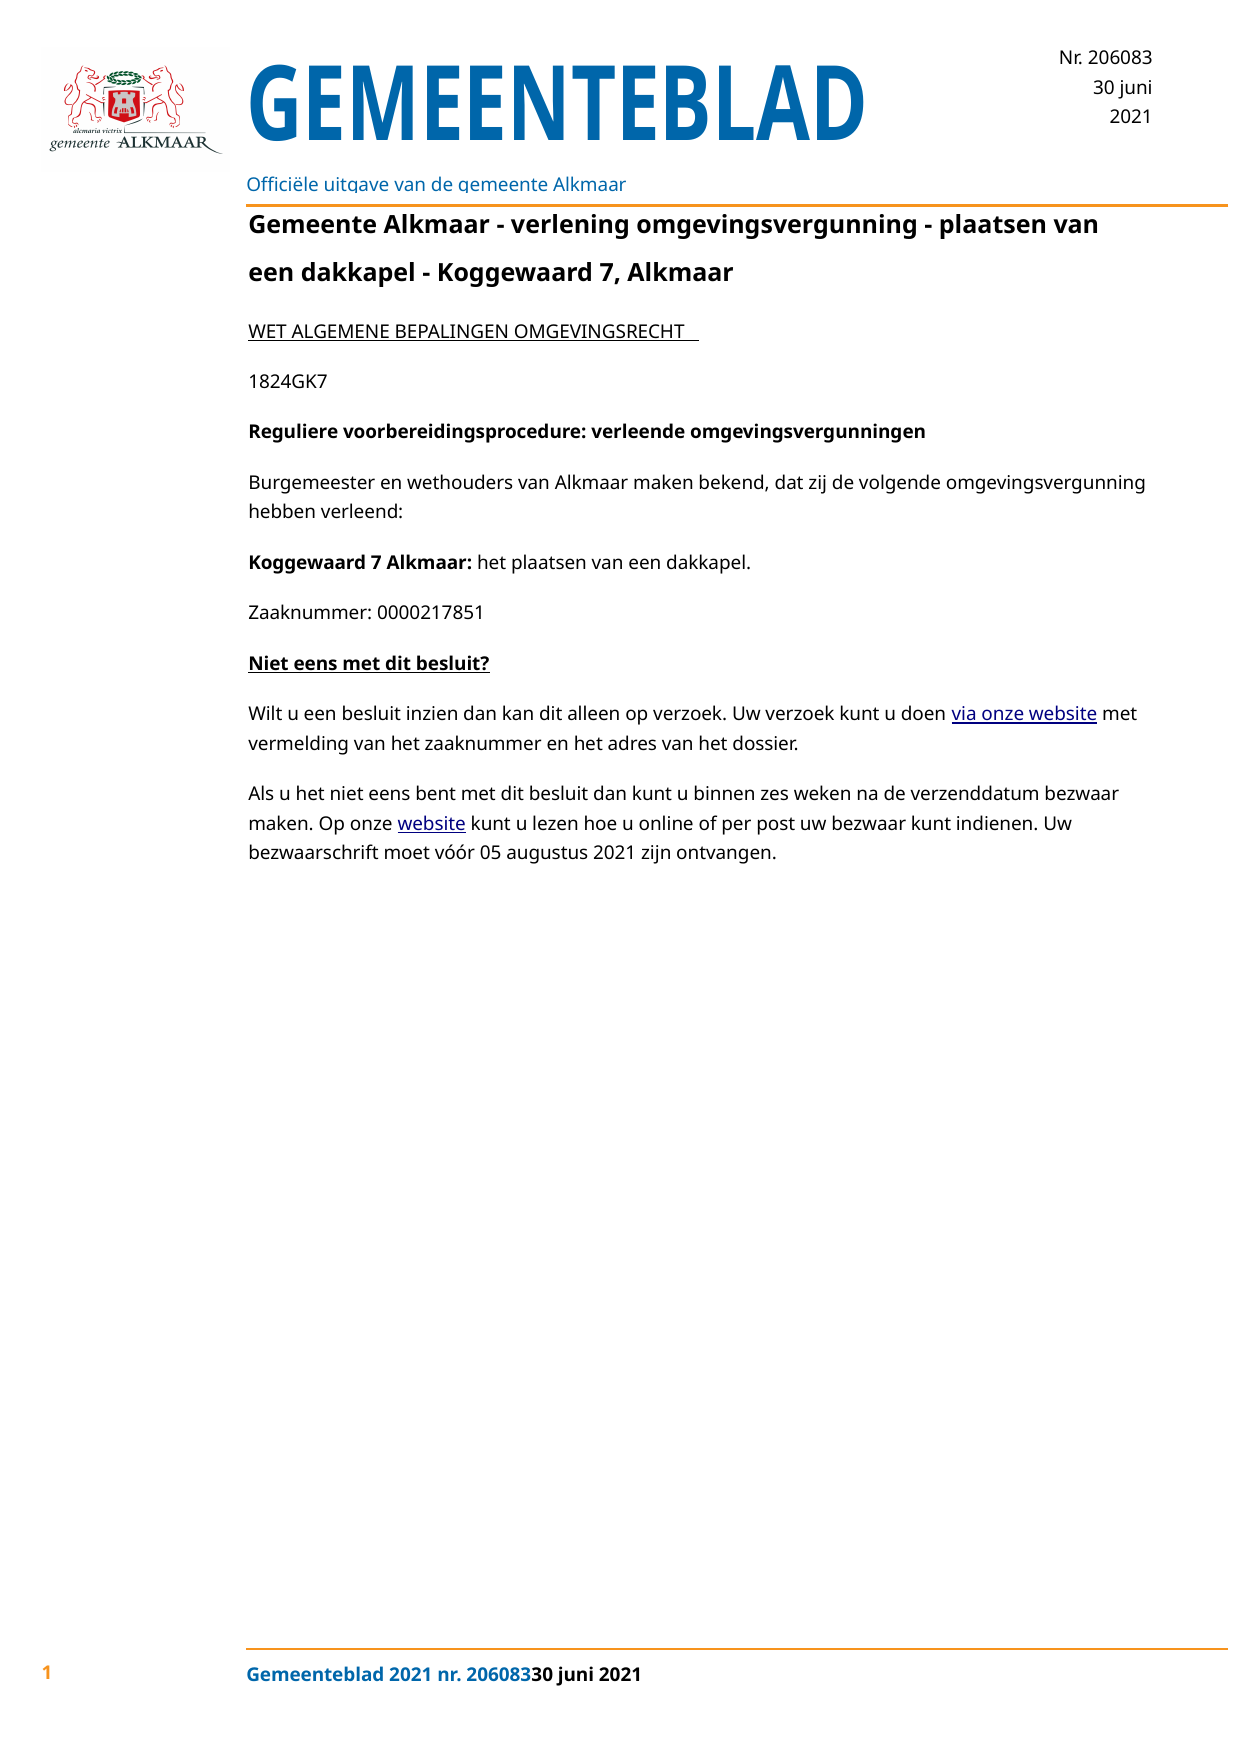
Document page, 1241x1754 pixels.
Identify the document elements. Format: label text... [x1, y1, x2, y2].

text WET ALGEMENE BEPALINGEN OMGEVINGSRECHT [248, 318, 1152, 344]
text Reguliere voorbereidingsprocedure: verleende omgevingsvergunningen [248, 419, 1152, 444]
text Gemeente Alkmaar - verlening omgevingsvergunning - plaatsen van een dakkapel - Koggewaard 7, Alkmaar [248, 207, 1152, 288]
text Zaaknummer: 0000217851 [248, 599, 1152, 625]
text Wilt u een besluit inzien dan kan dit alleen op verzoek. Uw verzoek kunt u doen via onze website met vermelding van het zaaknummer en het adres van het dossier. [248, 700, 1152, 756]
text 1824GK7 [248, 368, 1152, 394]
text Burgemeester en wethouders van Alkmaar maken bekend, dat zij de volgende omgevingsvergunning hebben verleend: [248, 469, 1152, 524]
text Koggewaard 7 Alkmaar: het plaatsen van een dakkapel. [248, 549, 1152, 575]
picture [41, 47, 231, 172]
text Als u het niet eens bent met dit besluit dan kunt u binnen zes weken na de verzenddatum bezwaar maken. Op onze website kunt u lezen hoe u online of per post uw bezwaar kunt indienen. Uw bezwaarschrift moet vóór 05 augustus 2021 zijn ontvangen. [248, 780, 1152, 865]
text Niet eens met dit besluit? [248, 650, 1152, 676]
